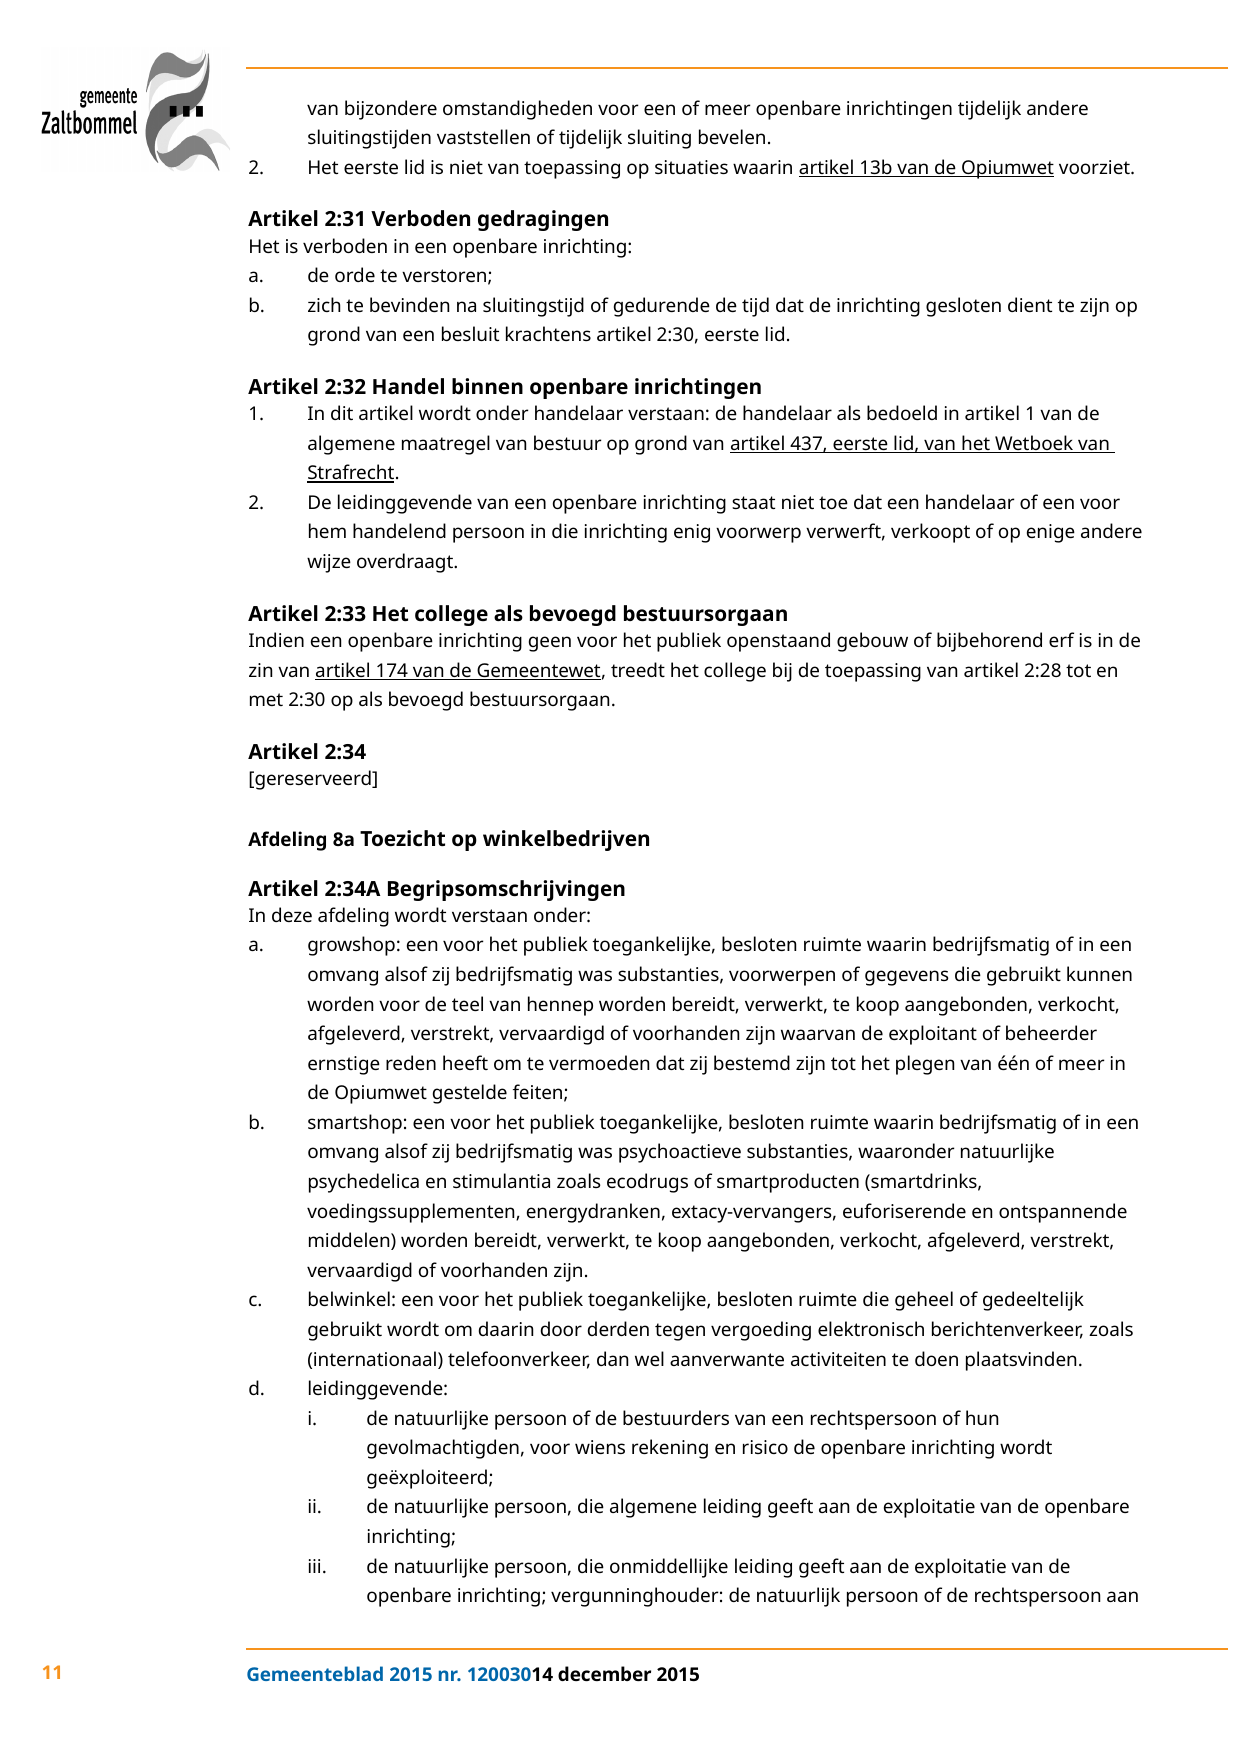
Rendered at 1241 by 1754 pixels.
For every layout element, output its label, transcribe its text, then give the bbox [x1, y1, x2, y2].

list smartshop: een voor het publiek toegankelijke, besloten ruimte waarin bedrijfsmatig of in een omvang alsof zij bedrijfsmatig was psychoactieve substanties, waaronder natuurlijke psychedelica en stimulantia zoals ecodrugs of smartproducten (smartdrinks, voedingssupplementen, energydranken, extacy-vervangers, euforiserende en ontspannende middelen) worden bereidt, verwerkt, te koop aangebonden, verkocht, afgeleverd, verstrekt, vervaardigd of voorhanden zijn. [248, 1109, 1152, 1283]
list de orde te verstoren; [248, 262, 1152, 288]
text Artikel 2:33 Het college als bevoegd bestuursorgaan [248, 599, 1152, 627]
list van bijzondere omstandigheden voor een of meer openbare inrichtingen tijdelijk andere sluitingstijden vaststellen of tijdelijk sluiting bevelen. [248, 95, 1152, 150]
text Afdeling 8a Toezicht op winkelbedrijven [248, 824, 1152, 853]
list Het eerste lid is niet van toepassing op situaties waarin artikel 13b van de Opiumwet voorziet. [248, 154, 1152, 180]
list leidinggevende: [248, 1375, 1152, 1401]
text Artikel 2:34 [248, 737, 1152, 765]
text Artikel 2:32 Handel binnen openbare inrichtingen [248, 372, 1152, 400]
list De leidinggevende van een openbare inrichting staat niet toe dat een handelaar of een voor hem handelend persoon in die inrichting enig voorwerp verwerft, verkoopt of op enige andere wijze overdraagt. [248, 489, 1152, 574]
text Artikel 2:34A Begripsomschrijvingen [248, 874, 1152, 902]
text Artikel 2:31 Verboden gedragingen [248, 204, 1152, 233]
text Het is verboden in een openbare inrichting: [248, 233, 1152, 258]
text Indien een openbare inrichting geen voor het publiek openstaand gebouw of bijbehorend erf is in de zin van artikel 174 van de Gemeentewet, treedt het college bij de toepassing van artikel 2:28 tot en met 2:30 op als bevoegd bestuursorgaan. [248, 627, 1152, 712]
list growshop: een voor het publiek toegankelijke, besloten ruimte waarin bedrijfsmatig of in een omvang alsof zij bedrijfsmatig was substanties, voorwerpen of gegevens die gebruikt kunnen worden voor de teel van hennep worden bereidt, verwerkt, te koop aangebonden, verkocht, afgeleverd, verstrekt, vervaardigd of voorhanden zijn waarvan de exploitant of beheerder ernstige reden heeft om te vermoeden dat zij bestemd zijn tot het plegen van één of meer in de Opiumwet gestelde feiten; [248, 932, 1152, 1105]
list de natuurlijke persoon of de bestuurders van een rechtspersoon of hun gevolmachtigden, voor wiens rekening en risico de openbare inrichting wordt geëxploiteerd; [307, 1405, 1152, 1490]
list In dit artikel wordt onder handelaar verstaan: de handelaar als bedoeld in artikel 1 van de algemene maatregel van bestuur op grond van artikel 437, eerste lid, van het Wetboek van Strafrecht. [248, 400, 1152, 485]
list de natuurlijke persoon, die algemene leiding geeft aan de exploitatie van de openbare inrichting; [307, 1494, 1152, 1549]
list belwinkel: een voor het publiek toegankelijke, besloten ruimte die geheel of gedeeltelijk gebruikt wordt om daarin door derden tegen vergoeding elektronisch berichtenverkeer, zoals (internationaal) telefoonverkeer, dan wel aanverwante activiteiten te doen plaatsvinden. [248, 1287, 1152, 1372]
text In deze afdeling wordt verstaan onder: [248, 902, 1152, 928]
list de natuurlijke persoon, die onmiddellijke leiding geeft aan de exploitatie van de openbare inrichting; vergunninghouder: de natuurlijk persoon of de rechtspersoon aan [307, 1553, 1152, 1608]
text [gereserveerd] [248, 765, 1152, 791]
list zich te bevinden na sluitingstijd of gedurende de tijd dat de inrichting gesloten dient te zijn op grond van een besluit krachtens artikel 2:30, eerste lid. [248, 292, 1152, 347]
picture [41, 47, 231, 172]
